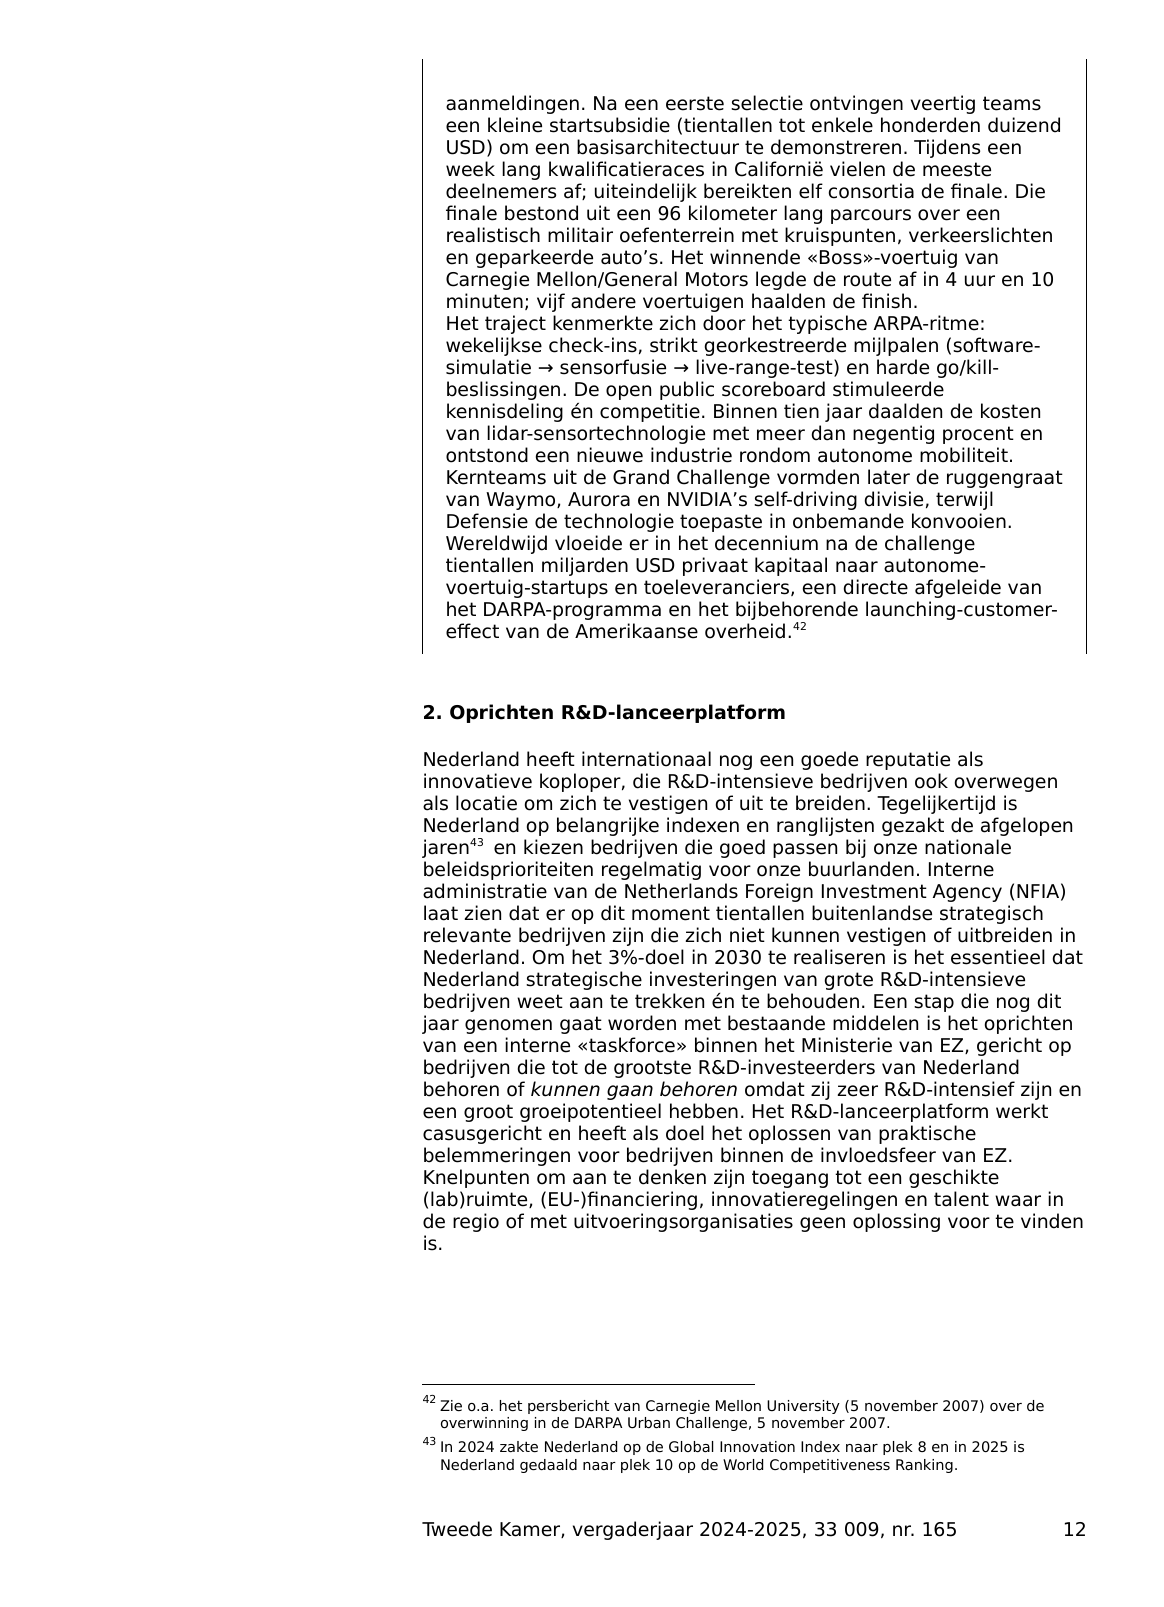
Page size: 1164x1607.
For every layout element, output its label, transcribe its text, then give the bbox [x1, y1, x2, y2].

text In 2024 zakte Nederland op de Global Innovation Index naar plek 8 en in 2025 is Nederland gedaald naar plek 10 op de World Competitiveness Ranking. [422, 1435, 1087, 1474]
subtitle 2. Oprichten R&D-lanceerplatform [422, 702, 1087, 724]
text Nederland heeft internationaal nog een goede reputatie als innovatieve koploper, die R&D-intensieve bedrijven ook overwegen als locatie om zich te vestigen of uit te breiden. Tegelijkertijd is Nederland op belangrijke indexen en ranglijsten gezakt de afgelopen jaren en kiezen bedrijven die goed passen bij onze nationale beleidsprioriteiten regelmatig voor onze buurlanden. Interne administratie van de Netherlands Foreign Investment Agency (NFIA) laat zien dat er op dit moment tientallen buitenlandse strategisch relevante bedrijven zijn die zich niet kunnen vestigen of uitbreiden in Nederland. Om het 3%-doel in 2030 te realiseren is het essentieel dat Nederland strategische investeringen van grote R&D-intensieve bedrijven weet aan te trekken én te behouden. Een stap die nog dit jaar genomen gaat worden met bestaande middelen is het oprichten van een interne «taskforce» binnen het Ministerie van EZ, gericht op bedrijven die tot de grootste R&D-investeerders van Nederland behoren of kunnen gaan behoren omdat zij zeer R&D-intensief zijn en een groot groeipotentieel hebben. Het R&D-lanceerplatform werkt casusgericht en heeft als doel het oplossen van praktische belemmeringen voor bedrijven binnen de invloedsfeer van EZ. Knelpunten om aan te denken zijn toegang tot een geschikte (lab)ruimte, (EU-)financiering, innovatieregelingen en talent waar in de regio of met uitvoeringsorganisaties geen oplossing voor te vinden is. [422, 749, 1087, 1254]
table_header aanmeldingen. Na een eerste selectie ontvingen veertig teams een kleine startsubsidie (tientallen tot enkele honderden duizend USD) om een basisarchitectuur te demonstreren. Tijdens een week lang kwalificatieraces in Californië vielen de meeste deelnemers af; uiteindelijk bereikten elf consortia de finale. Die finale bestond uit een 96 kilometer lang parcours over een realistisch militair oefenterrein met kruispunten, verkeerslichten en geparkeerde auto’s. Het winnende «Boss»-voertuig van Carnegie Mellon/General Motors legde de route af in 4 uur en 10 minuten; vijf andere voertuigen haalden de finish. Het traject kenmerkte zich door het typische ARPA-ritme: wekelijkse check-ins, strikt georkestreerde mijlpalen (software-simulatie → sensorfusie → live-range-test) en harde go/kill-beslissingen. De open public scoreboard stimuleerde kennisdeling én competitie. Binnen tien jaar daalden de kosten van lidar-sensortechnologie met meer dan negentig procent en ontstond een nieuwe industrie rondom autonome mobiliteit. Kernteams uit de Grand Challenge vormden later de ruggengraat van Waymo, Aurora en NVIDIA’s self-driving divisie, terwijl Defensie de technologie toepaste in onbemande konvooien. Wereldwijd vloeide er in het decennium na de challenge tientallen miljarden USD privaat kapitaal naar autonome-voertuig-startups en toeleveranciers, een directe afgeleide van het DARPA-programma en het bijbehorende launching-customer-effect van de Amerikaanse overheid. [423, 59, 1086, 654]
